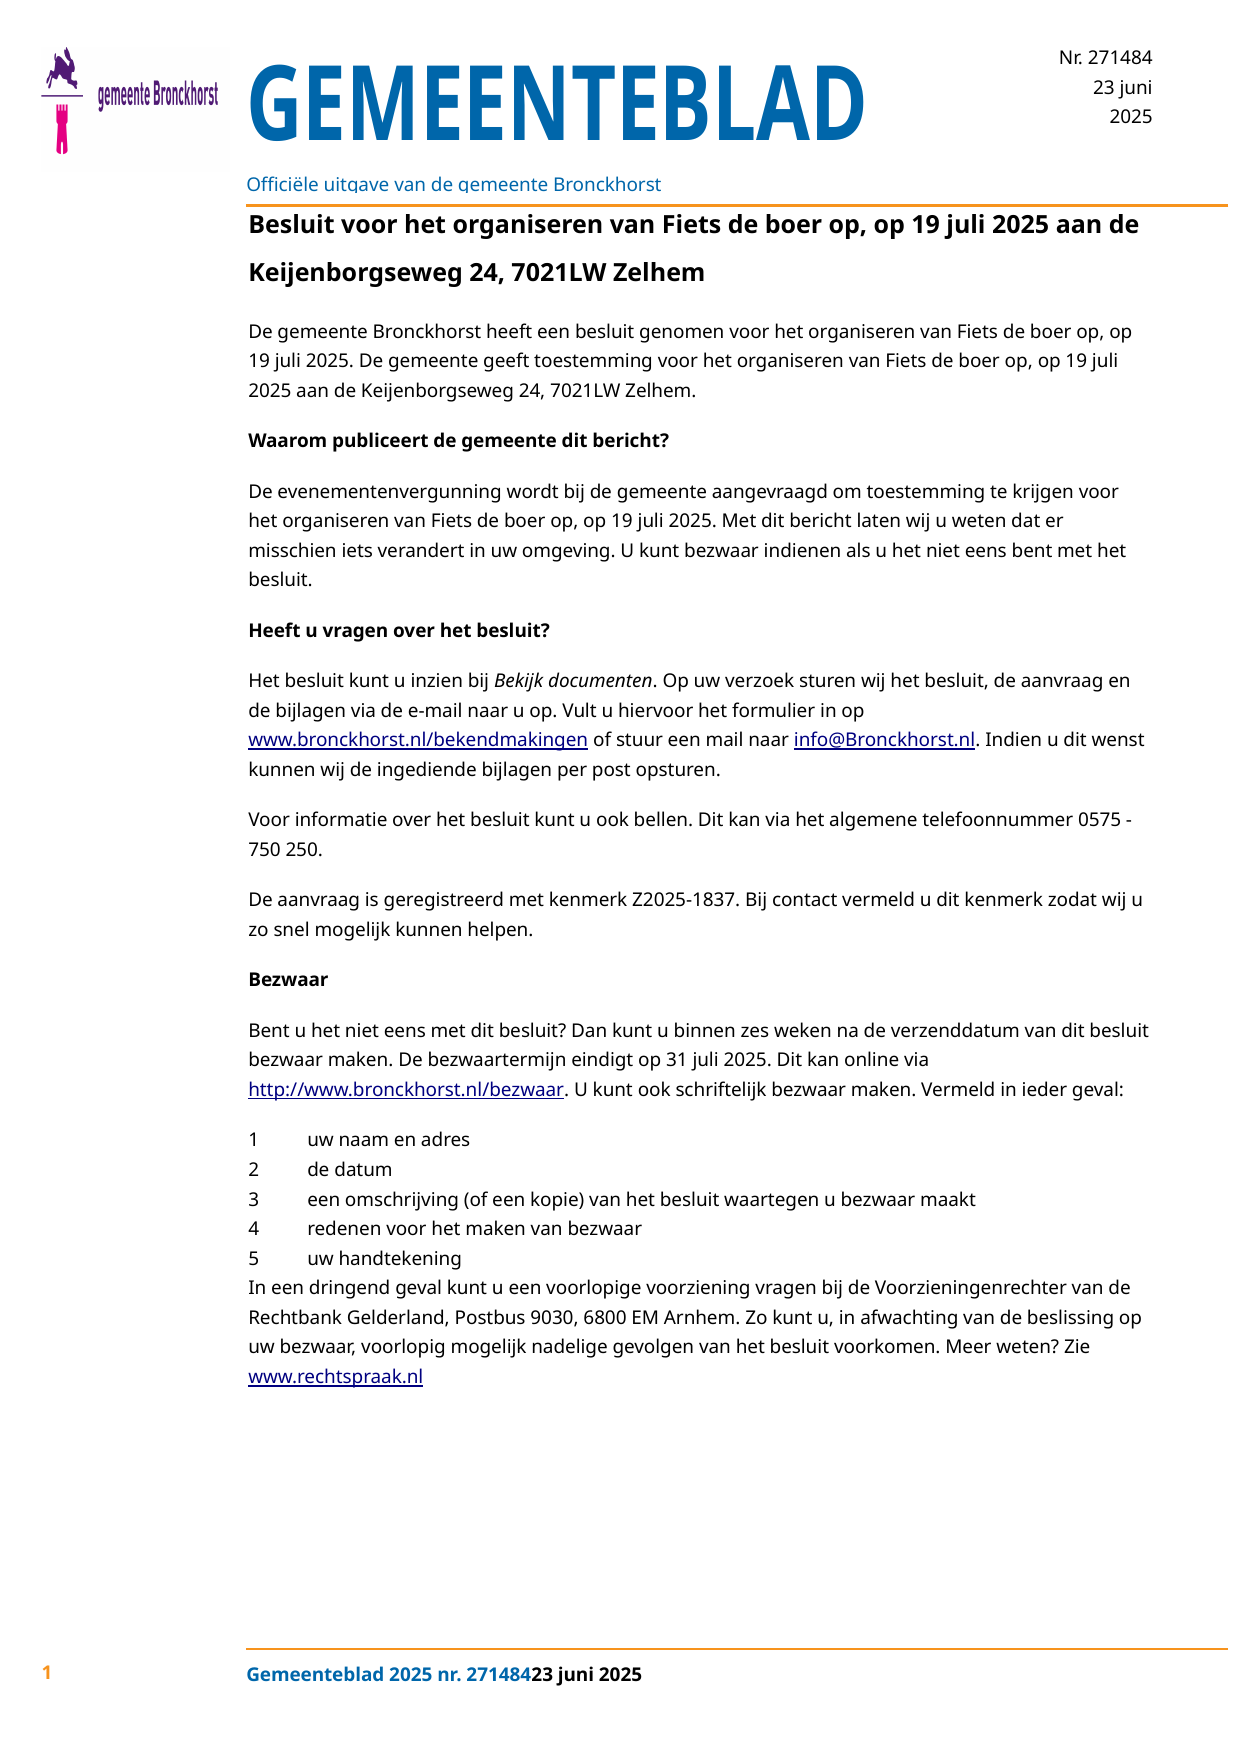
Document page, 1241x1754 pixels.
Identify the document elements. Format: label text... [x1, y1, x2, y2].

text De aanvraag is geregistreerd met kenmerk Z2025-1837. Bij contact vermeld u dit kenmerk zodat wij u zo snel mogelijk kunnen helpen. [248, 887, 1152, 942]
list een omschrijving (of een kopie) van het besluit waartegen u bezwaar maakt [248, 1186, 1152, 1212]
text Heeft u vragen over het besluit? [248, 617, 1152, 643]
text Waarom publiceert de gemeente dit bericht? [248, 427, 1152, 453]
text De gemeente Bronckhorst heeft een besluit genomen voor het organiseren van Fiets de boer op, op 19 juli 2025. De gemeente geeft toestemming voor het organiseren van Fiets de boer op, op 19 juli 2025 aan de Keijenborgseweg 24, 7021LW Zelhem. [248, 318, 1152, 403]
list uw naam en adres [248, 1127, 1152, 1152]
list uw handtekening [248, 1245, 1152, 1271]
text Bent u het niet eens met dit besluit? Dan kunt u binnen zes weken na de verzenddatum van dit besluit bezwaar maken. De bezwaartermijn eindigt op 31 juli 2025. Dit kan online via http://www.bronckhorst.nl/bezwaar. U kunt ook schriftelijk bezwaar maken. Vermeld in ieder geval: [248, 1017, 1152, 1102]
text Besluit voor het organiseren van Fiets de boer op, op 19 juli 2025 aan de Keijenborgseweg 24, 7021LW Zelhem [248, 207, 1152, 288]
list redenen voor het maken van bezwaar [248, 1215, 1152, 1241]
text Bezwaar [248, 967, 1152, 992]
text Voor informatie over het besluit kunt u ook bellen. Dit kan via het algemene telefoonnummer 0575 - 750 250. [248, 807, 1152, 862]
text Het besluit kunt u inzien bij Bekijk documenten. Op uw verzoek sturen wij het besluit, de aanvraag en de bijlagen via de e-mail naar u op. Vult u hiervoor het formulier in op www.bronckhorst.nl/bekendmakingen of stuur een mail naar info@Bronckhorst.nl. Indien u dit wenst kunnen wij de ingediende bijlagen per post opsturen. [248, 667, 1152, 782]
picture [41, 47, 231, 172]
text De evenementenvergunning wordt bij de gemeente aangevraagd om toestemming te krijgen voor het organiseren van Fiets de boer op, op 19 juli 2025. Met dit bericht laten wij u weten dat er misschien iets verandert in uw omgeving. U kunt bezwaar indienen als u het niet eens bent met het besluit. [248, 478, 1152, 592]
list de datum [248, 1156, 1152, 1182]
text In een dringend geval kunt u een voorlopige voorziening vragen bij de Voorzieningenrechter van de Rechtbank Gelderland, Postbus 9030, 6800 EM Arnhem. Zo kunt u, in afwachting van de beslissing op uw bezwaar, voorlopig mogelijk nadelige gevolgen van het besluit voorkomen. Meer weten? Zie www.rechtspraak.nl [248, 1274, 1152, 1389]
